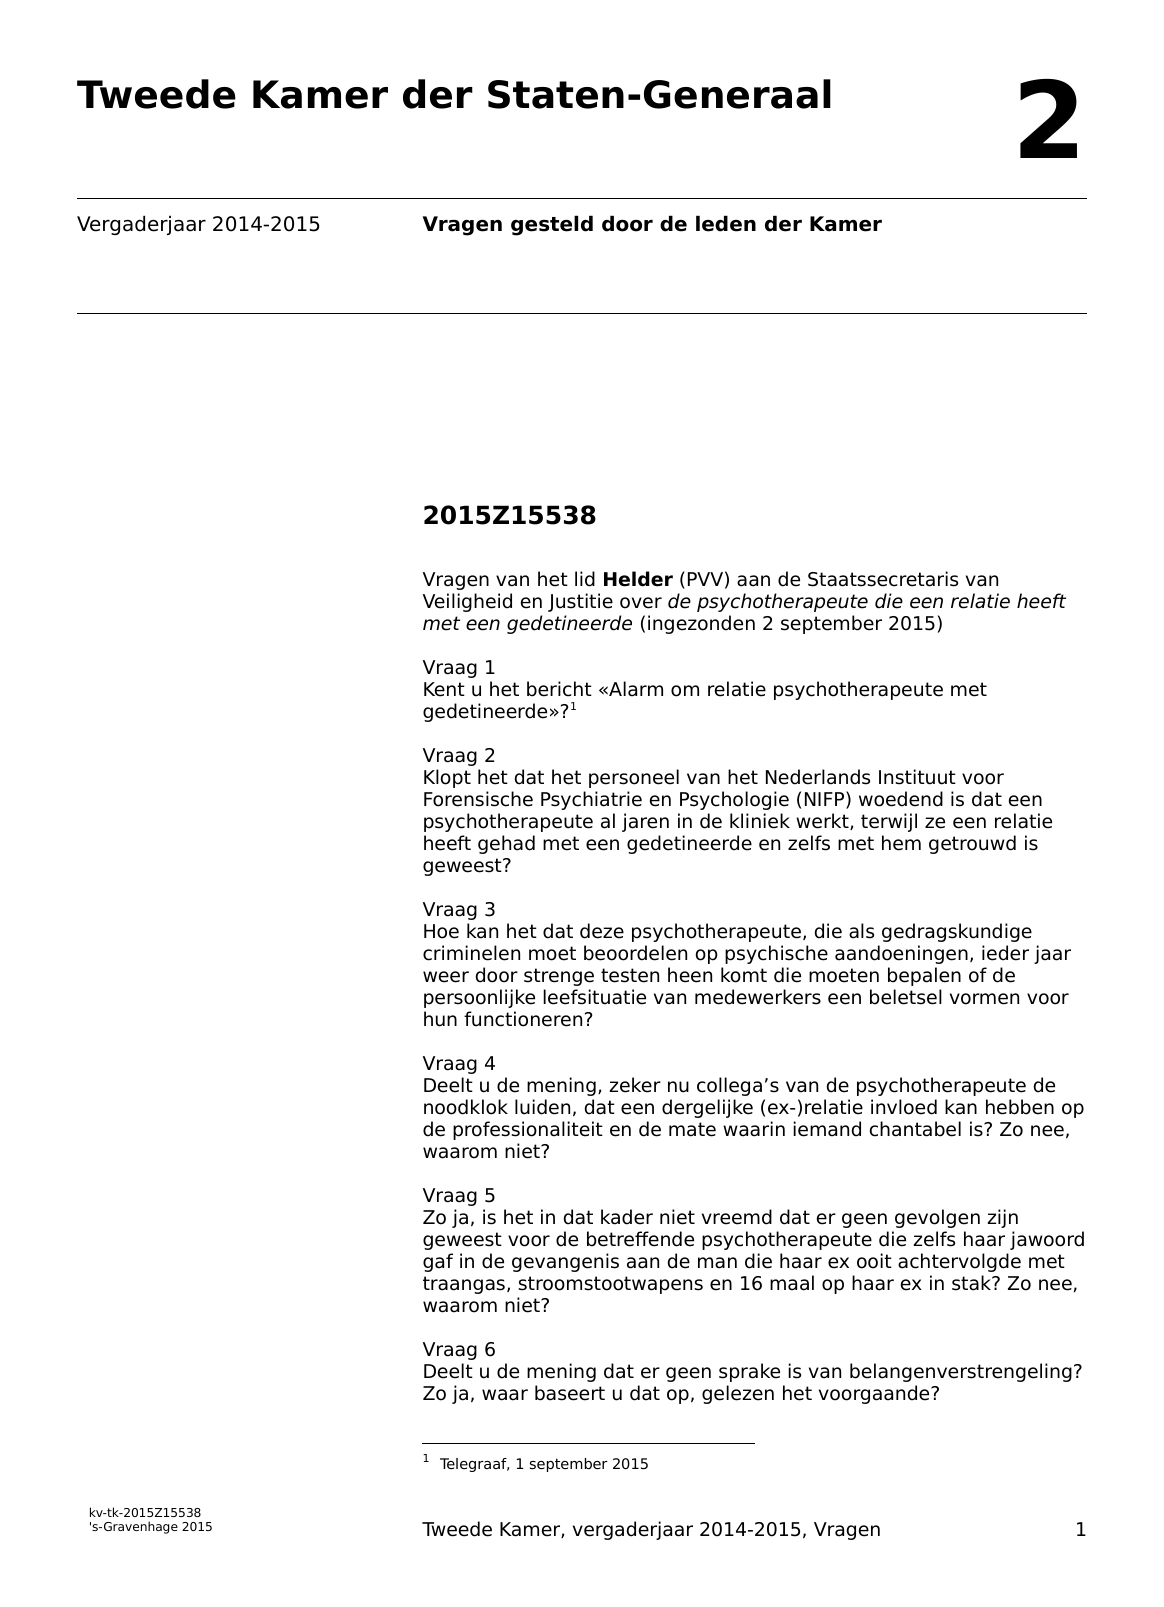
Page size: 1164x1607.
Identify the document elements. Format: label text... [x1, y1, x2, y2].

text Vraag 3 [422, 899, 1087, 921]
text Deelt u de mening, zeker nu collega’s van de psychotherapeute de noodklok luiden, dat een dergelijke (ex-)relatie invloed kan hebben op de professionaliteit en de mate waarin iemand chantabel is? Zo nee, waarom niet? [422, 1075, 1087, 1163]
text kv-tk-2015Z15538 [88, 1506, 323, 1520]
table_cell Vergaderjaar 2014-2015 [77, 199, 422, 313]
text Telegraaf, 1 september 2015 [422, 1452, 1087, 1474]
table_header Tweede Kamer der Staten-Generaal [77, 59, 886, 198]
text Hoe kan het dat deze psychotherapeute, die als gedragskundige criminelen moet beoordelen op psychische aandoeningen, ieder jaar weer door strenge testen heen komt die moeten bepalen of de persoonlijke leefsituatie van medewerkers een beletsel vormen voor hun functioneren? [422, 921, 1087, 1031]
text Vraag 2 [422, 745, 1087, 767]
text 's-Gravenhage 2015 [88, 1520, 323, 1534]
text Vraag 4 [422, 1053, 1087, 1075]
text Kent u het bericht «Alarm om relatie psychotherapeute met gedetineerde»? [422, 679, 1087, 723]
text Vragen van het lid Helder (PVV) aan de Staatssecretaris van Veiligheid en Justitie over de psychotherapeute die een relatie heeft met een gedetineerde (ingezonden 2 september 2015) [422, 569, 1087, 635]
text 2015Z15538 [422, 501, 1087, 531]
table_cell Vragen gesteld door de leden der Kamer [422, 199, 1087, 313]
text Vraag 1 [422, 657, 1087, 679]
text Klopt het dat het personeel van het Nederlands Instituut voor Forensische Psychiatrie en Psychologie (NIFP) woedend is dat een psychotherapeute al jaren in de kliniek werkt, terwijl ze een relatie heeft gehad met een gedetineerde en zelfs met hem getrouwd is geweest? [422, 767, 1087, 877]
text Deelt u de mening dat er geen sprake is van belangenverstrengeling? Zo ja, waar baseert u dat op, gelezen het voorgaande? [422, 1361, 1087, 1405]
text Vraag 6 [422, 1339, 1087, 1361]
text Vraag 5 [422, 1185, 1087, 1207]
text Zo ja, is het in dat kader niet vreemd dat er geen gevolgen zijn geweest voor de betreffende psychotherapeute die zelfs haar jawoord gaf in de gevangenis aan de man die haar ex ooit achtervolgde met traangas, stroomstootwapens en 16 maal op haar ex in stak? Zo nee, waarom niet? [422, 1207, 1087, 1317]
table_header 2 [886, 59, 1087, 198]
